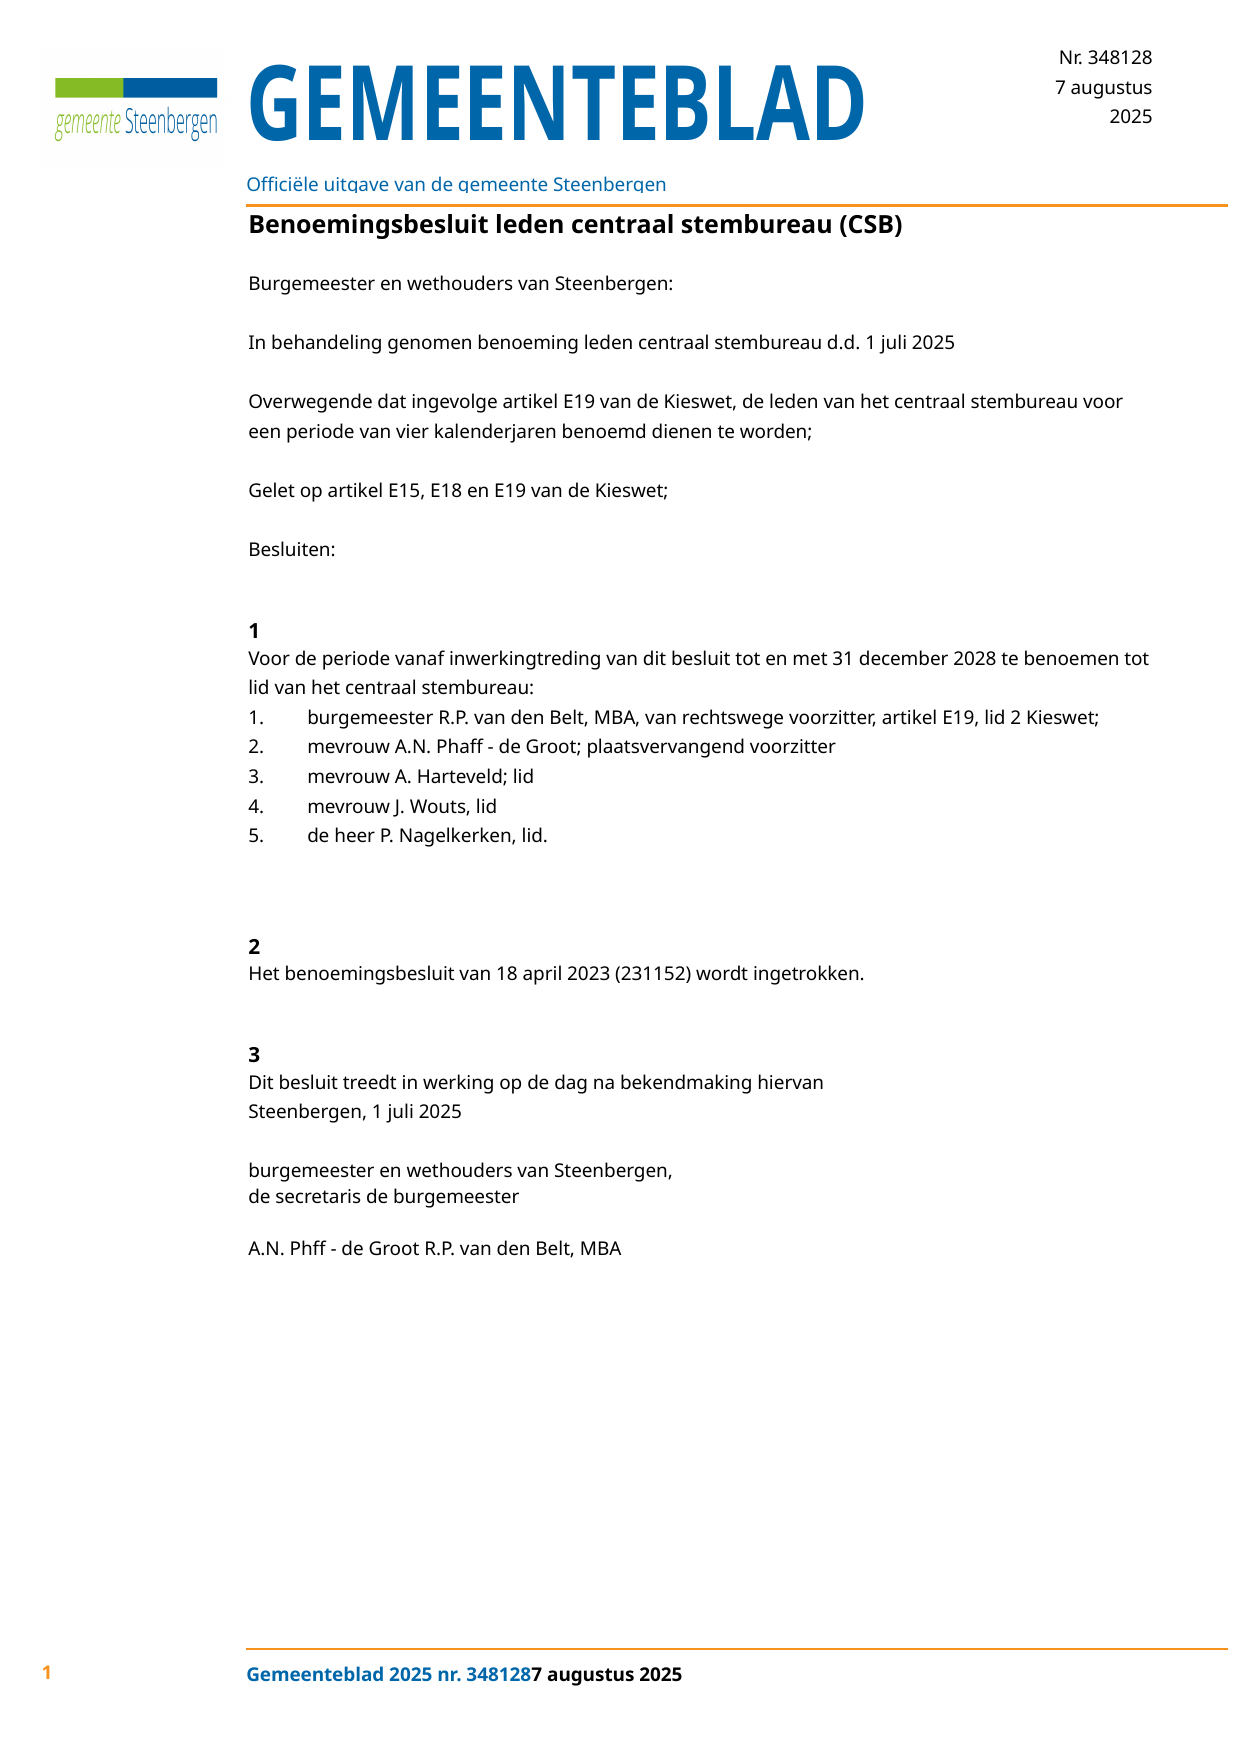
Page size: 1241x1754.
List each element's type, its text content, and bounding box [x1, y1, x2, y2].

text A.N. Phff - de Groot R.P. van den Belt, MBA [248, 1235, 1152, 1261]
list de heer P. Nagelkerken, lid. [248, 822, 1152, 848]
text Burgemeester en wethouders van Steenbergen: [248, 270, 1152, 296]
text Gelet op artikel E15, E18 en E19 van de Kieswet; [248, 477, 1152, 503]
text Het benoemingsbesluit van 18 april 2023 (231152) wordt ingetrokken. [248, 961, 1152, 986]
text de secretaris de burgemeester [248, 1183, 1152, 1209]
list mevrouw A.N. Phaff - de Groot; plaatsvervangend voorzitter [248, 734, 1152, 759]
text 1 [248, 617, 1152, 645]
text Steenbergen, 1 juli 2025 [248, 1098, 1152, 1124]
text Benoemingsbesluit leden centraal stembureau (CSB) [248, 207, 1152, 241]
text In behandeling genomen benoeming leden centraal stembureau d.d. 1 juli 2025 [248, 329, 1152, 355]
picture [41, 47, 231, 172]
text Voor de periode vanaf inwerkingtreding van dit besluit tot en met 31 december 2028 te benoemen tot lid van het centraal stembureau: [248, 645, 1152, 700]
text Dit besluit treedt in werking op de dag na bekendmaking hiervan [248, 1069, 1152, 1095]
list burgemeester R.P. van den Belt, MBA, van rechtswege voorzitter, artikel E19, lid 2 Kieswet; [248, 704, 1152, 730]
text Besluiten: [248, 537, 1152, 562]
text 2 [248, 932, 1152, 961]
list mevrouw A. Harteveld; lid [248, 763, 1152, 789]
text 3 [248, 1041, 1152, 1069]
text Overwegende dat ingevolge artikel E19 van de Kieswet, de leden van het centraal stembureau voor een periode van vier kalenderjaren benoemd dienen te worden; [248, 389, 1152, 444]
text burgemeester en wethouders van Steenbergen, [248, 1158, 1152, 1183]
list mevrouw J. Wouts, lid [248, 793, 1152, 819]
